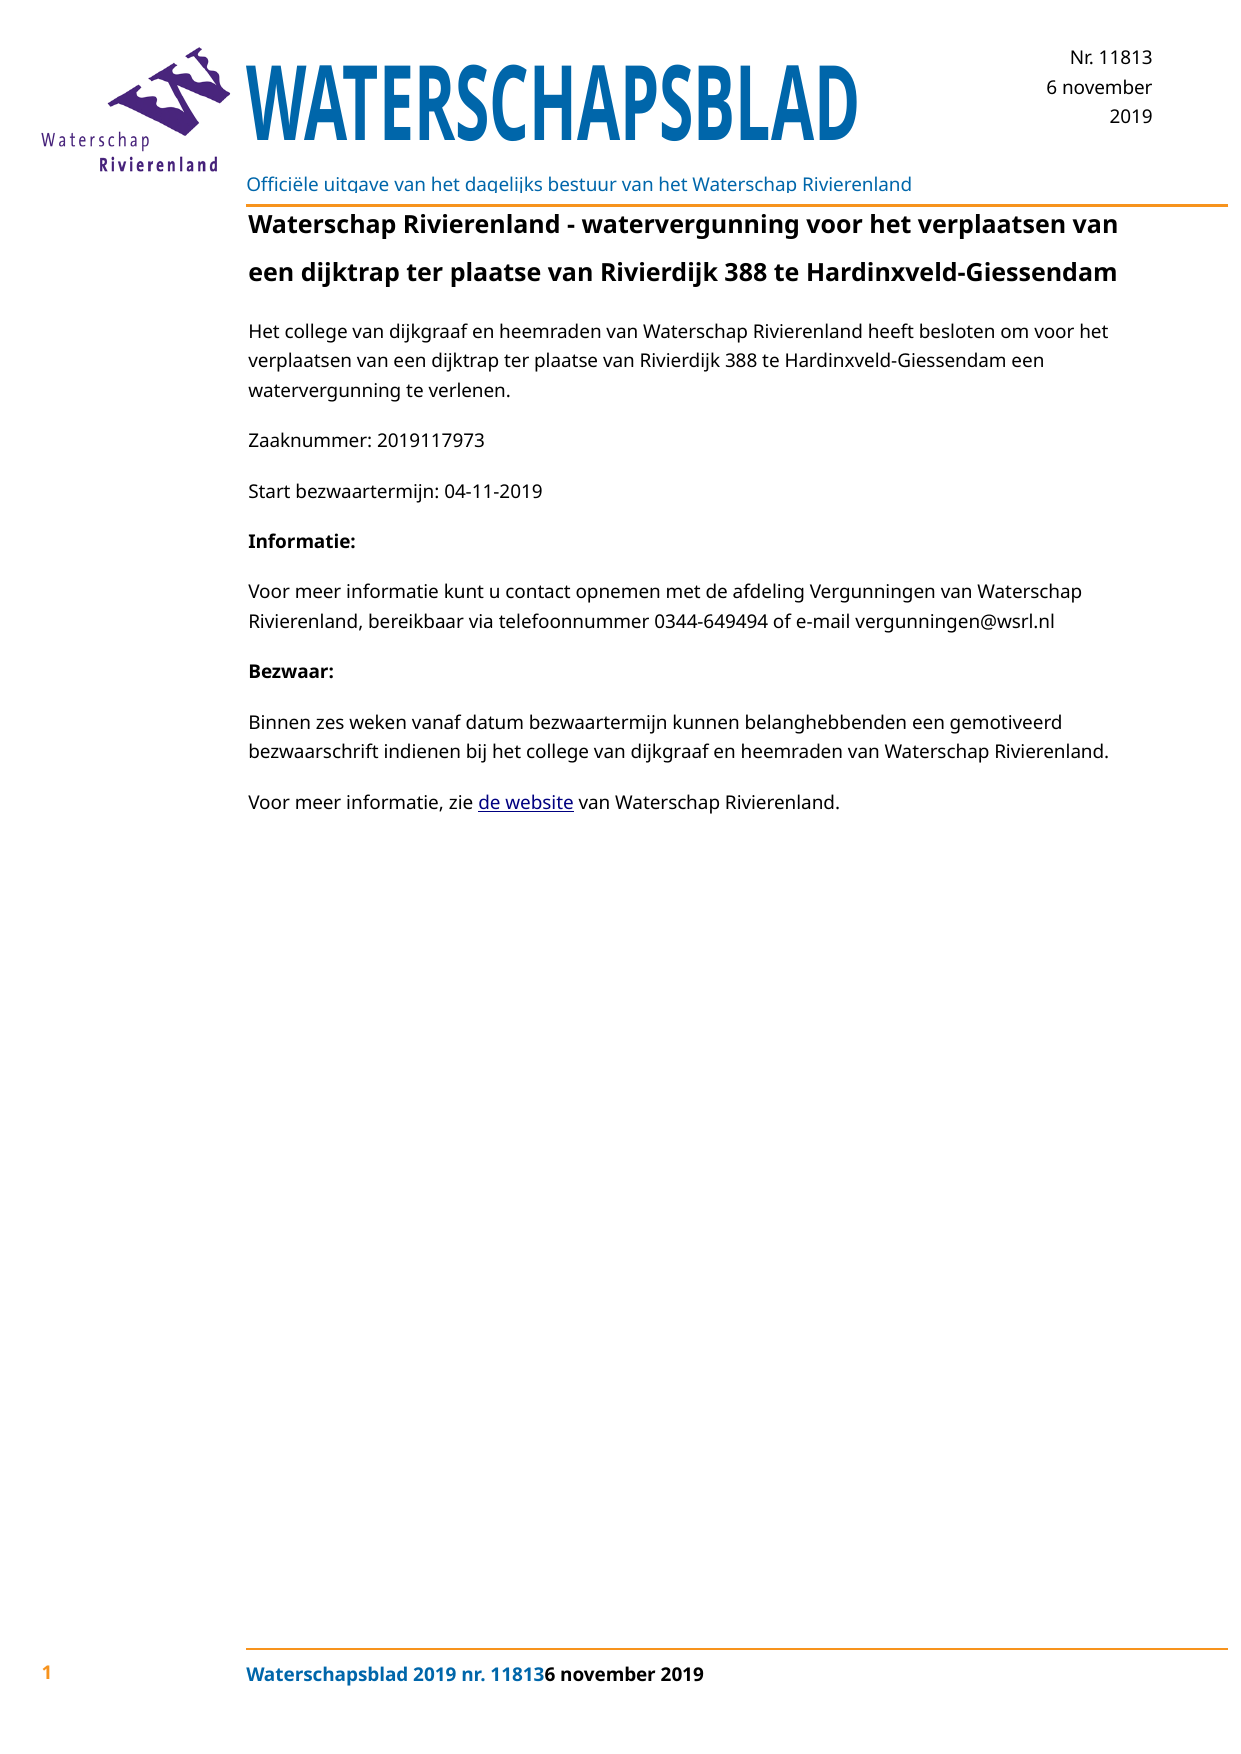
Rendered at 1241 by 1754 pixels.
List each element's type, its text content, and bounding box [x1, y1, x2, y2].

text Binnen zes weken vanaf datum bezwaartermijn kunnen belanghebbenden een gemotiveerd bezwaarschrift indienen bij het college van dijkgraaf en heemraden van Waterschap Rivierenland. [248, 709, 1152, 764]
text Waterschap Rivierenland - watervergunning voor het verplaatsen van een dijktrap ter plaatse van Rivierdijk 388 te Hardinxveld-Giessendam [248, 207, 1152, 288]
text Voor meer informatie kunt u contact opnemen met de afdeling Vergunningen van Waterschap Rivierenland, bereikbaar via telefoonnummer 0344-649494 of e-mail vergunningen@wsrl.nl [248, 579, 1152, 634]
text Voor meer informatie, zie de website van Waterschap Rivierenland. [248, 789, 1152, 815]
text Start bezwaartermijn: 04-11-2019 [248, 478, 1152, 504]
text Informatie: [248, 528, 1152, 554]
picture [41, 47, 231, 172]
text Bezwaar: [248, 659, 1152, 684]
text Het college van dijkgraaf en heemraden van Waterschap Rivierenland heeft besloten om voor het verplaatsen van een dijktrap ter plaatse van Rivierdijk 388 te Hardinxveld-Giessendam een watervergunning te verlenen. [248, 318, 1152, 403]
text Zaaknummer: 2019117973 [248, 427, 1152, 453]
